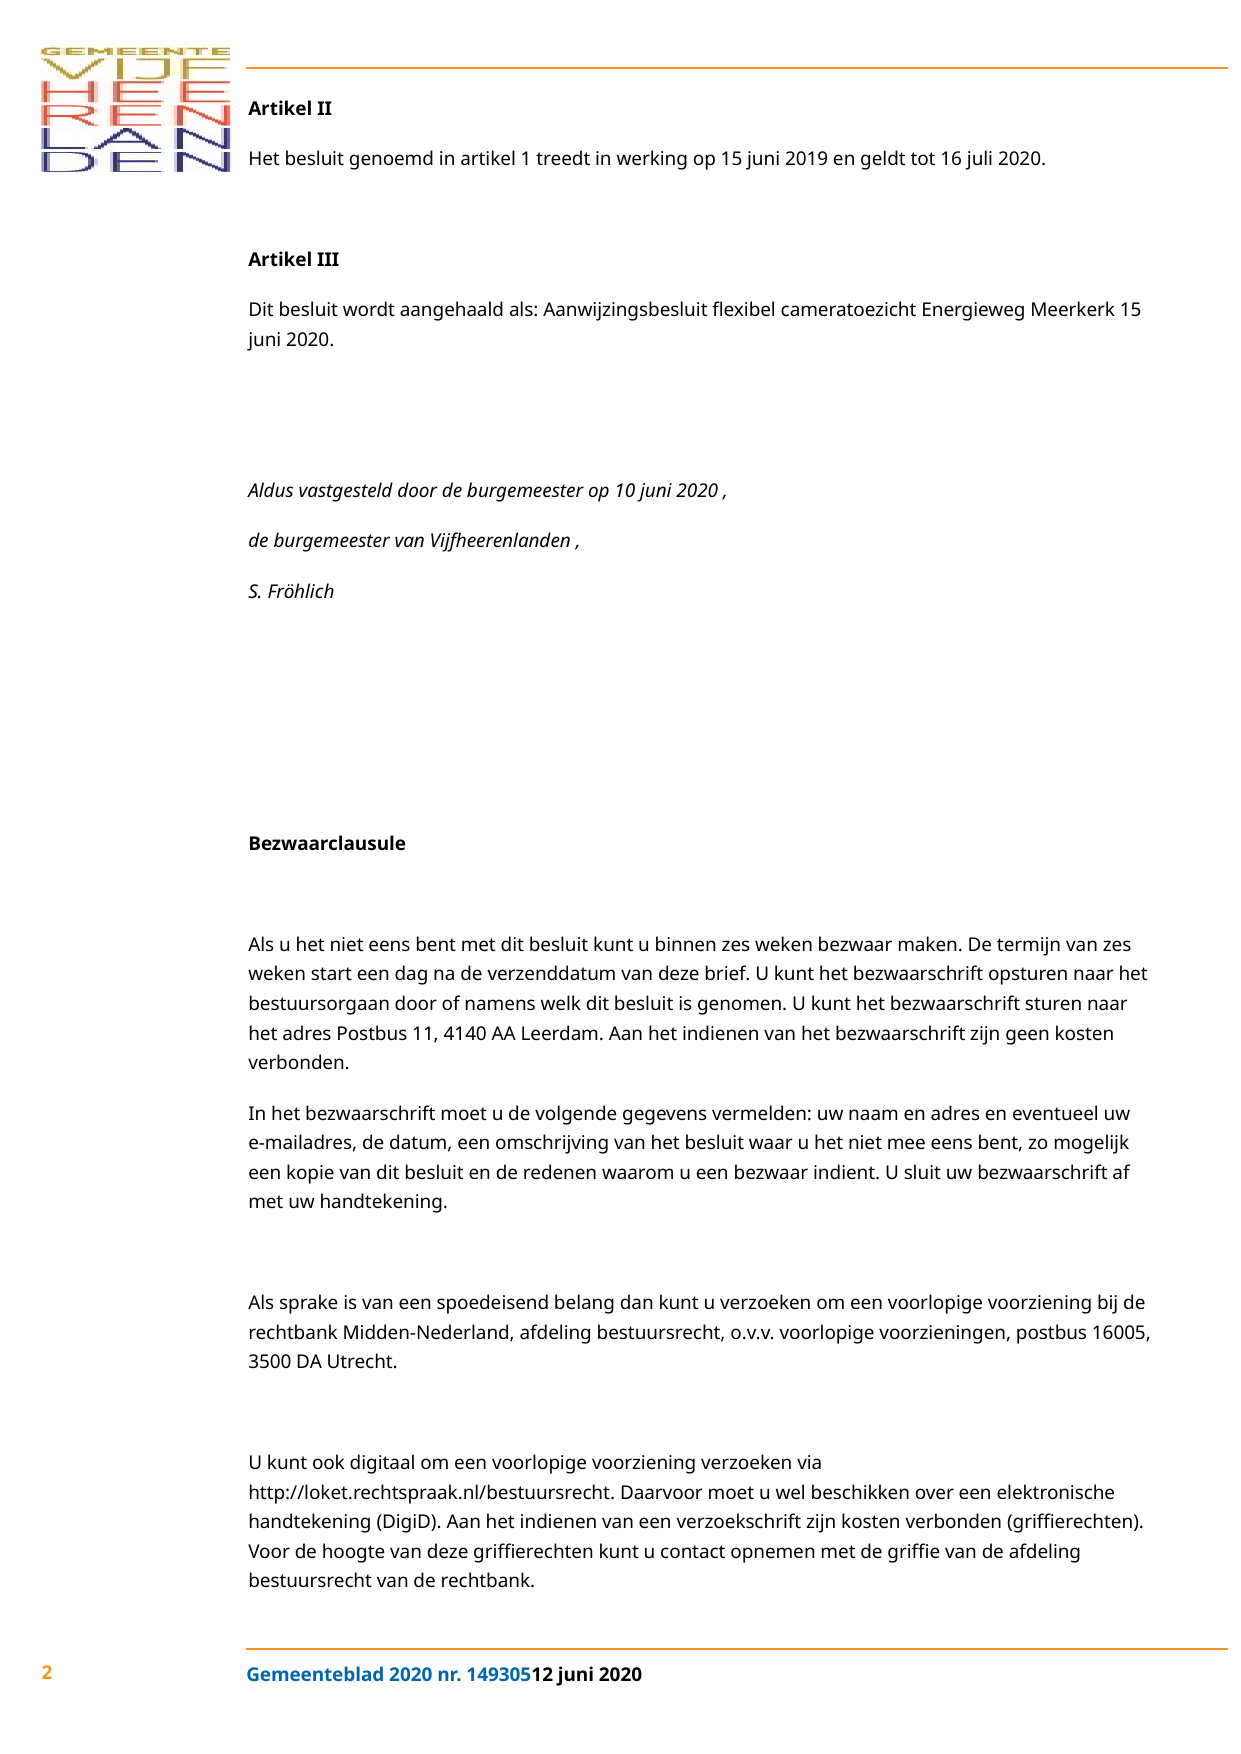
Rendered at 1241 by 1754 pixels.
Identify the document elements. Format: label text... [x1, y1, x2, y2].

text Artikel II [248, 95, 1152, 121]
text Aldus vastgesteld door de burgemeester op 10 juni 2020 , [248, 477, 1152, 503]
text S. Fröhlich [248, 578, 1152, 604]
text Het besluit genoemd in artikel 1 treedt in werking op 15 juni 2019 en geldt tot 16 juli 2020. [248, 145, 1152, 171]
text Als u het niet eens bent met dit besluit kunt u binnen zes weken bezwaar maken. De termijn van zes weken start een dag na de verzenddatum van deze brief. U kunt het bezwaarschrift opsturen naar het bestuursorgaan door of namens welk dit besluit is genomen. U kunt het bezwaarschrift sturen naar het adres Postbus 11, 4140 AA Leerdam. Aan het indienen van het bezwaarschrift zijn geen kosten verbonden. [248, 931, 1152, 1075]
text Als sprake is van een spoedeisend belang dan kunt u verzoeken om een voorlopige voorziening bij de rechtbank Midden-Nederland, afdeling bestuursrecht, o.v.v. voorlopige voorzieningen, postbus 16005, 3500 DA Utrecht. [248, 1289, 1152, 1374]
text Dit besluit wordt aangehaald als: Aanwijzingsbesluit flexibel cameratoezicht Energieweg Meerkerk 15 juni 2020. [248, 296, 1152, 352]
text de burgemeester van Vijfheerenlanden , [248, 528, 1152, 553]
text U kunt ook digitaal om een voorlopige voorziening verzoeken via http://loket.rechtspraak.nl/bestuursrecht. Daarvoor moet u wel beschikken over een elektronische handtekening (DigiD). Aan het indienen van een verzoekschrift zijn kosten verbonden (griffierechten). Voor de hoogte van deze griffierechten kunt u contact opnemen met de griffie van de afdeling bestuursrecht van de rechtbank. [248, 1449, 1152, 1593]
text Bezwaarclausule [248, 830, 1152, 856]
text Artikel III [248, 246, 1152, 272]
picture [41, 47, 231, 172]
text In het bezwaarschrift moet u de volgende gegevens vermelden: uw naam en adres en eventueel uw e-mailadres, de datum, een omschrijving van het besluit waar u het niet mee eens bent, zo mogelijk een kopie van dit besluit en de redenen waarom u een bezwaar indient. U sluit uw bezwaarschrift af met uw handtekening. [248, 1100, 1152, 1214]
